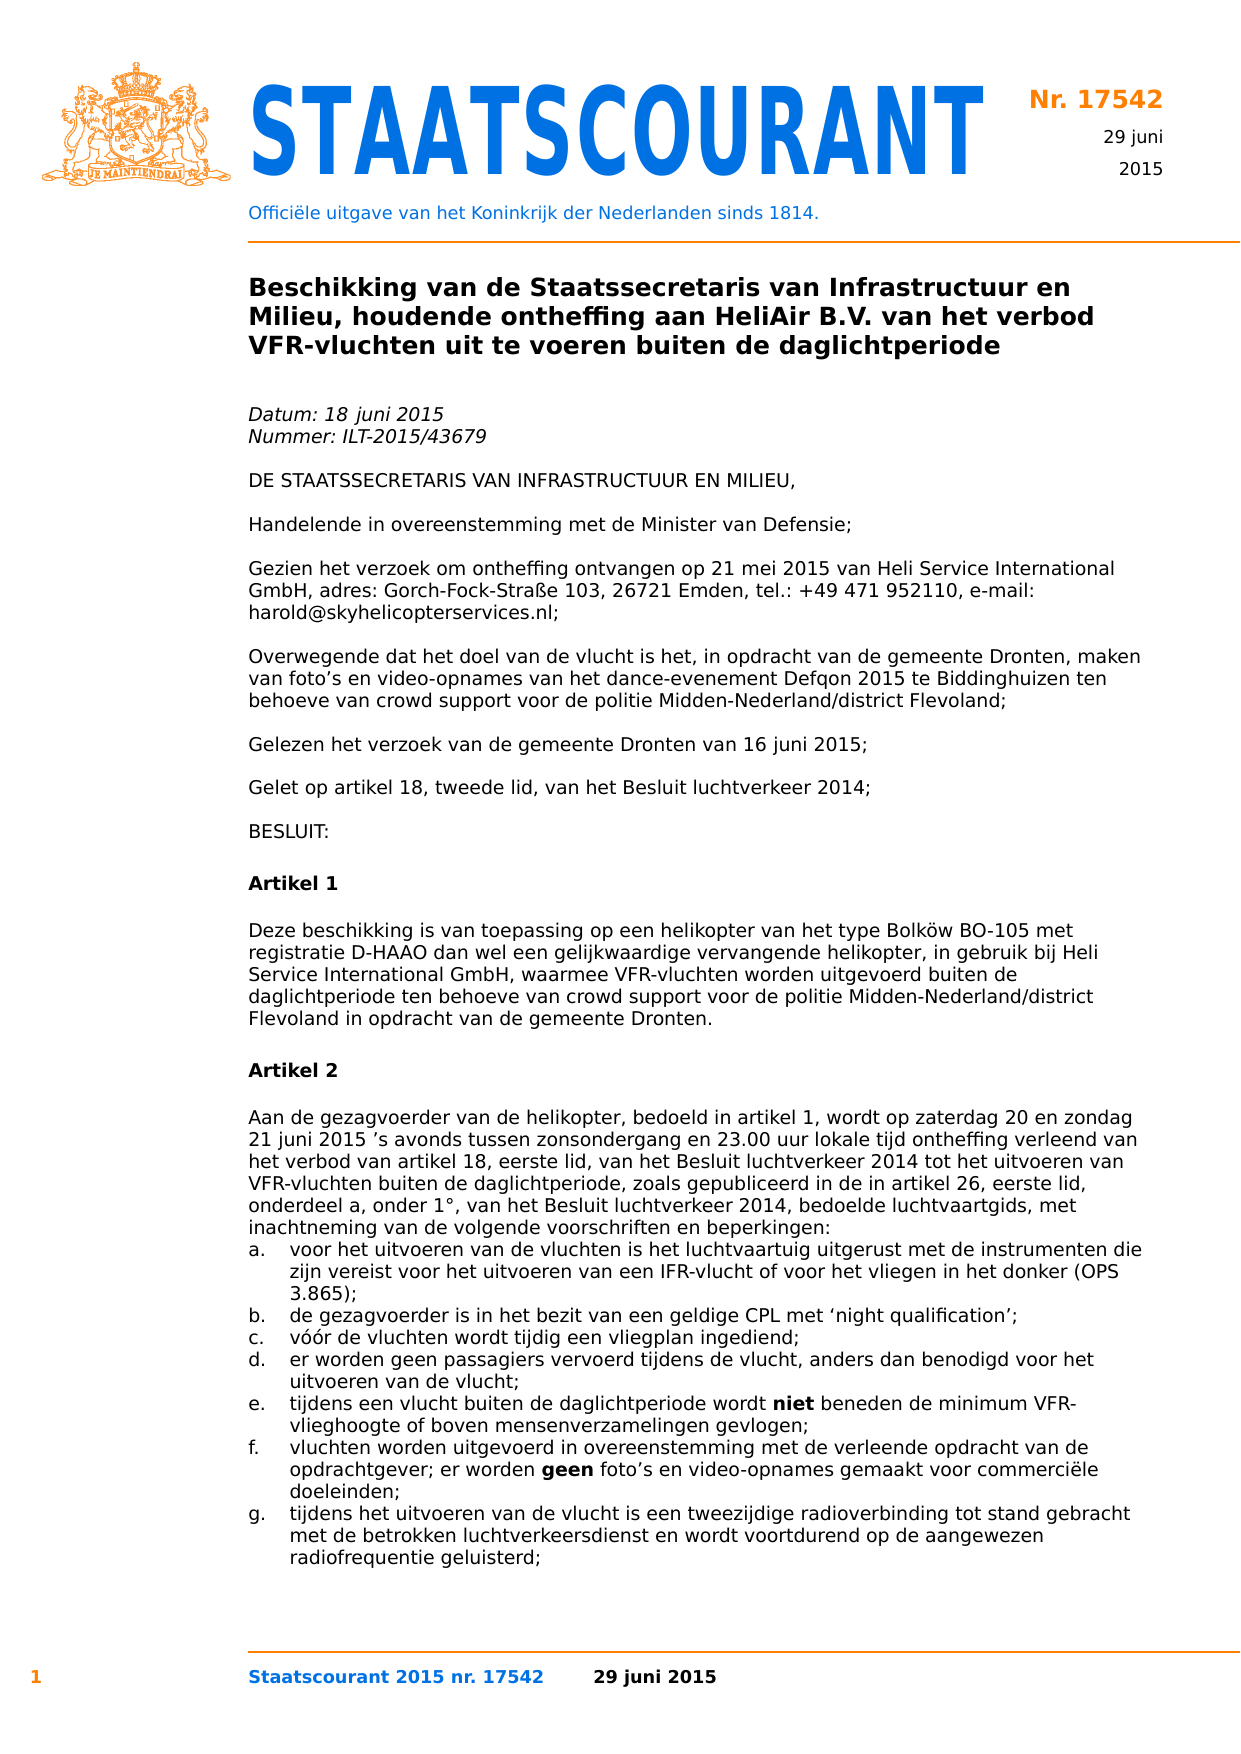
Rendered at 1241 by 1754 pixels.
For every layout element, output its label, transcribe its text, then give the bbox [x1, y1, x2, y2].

text b. de gezagvoerder is in het bezit van een geldige CPL met ‘night qualification’; [248, 1305, 1163, 1327]
text Overwegende dat het doel van de vlucht is het, in opdracht van de gemeente Dronten, maken van foto’s en video-opnames van het dance-evenement Defqon 2015 te Biddinghuizen ten behoeve van crowd support voor de politie Midden-Nederland/district Flevoland; [248, 646, 1163, 712]
text a. voor het uitvoeren van de vluchten is het luchtvaartuig uitgerust met de instrumenten die zijn vereist voor het uitvoeren van een IFR-vlucht of voor het vliegen in het donker (OPS 3.865); [248, 1239, 1163, 1305]
text Datum: 18 juni 2015 [248, 404, 1163, 426]
table_header STAATSCOURANT [248, 62, 998, 203]
table_cell 29 juni [998, 121, 1240, 153]
text Gezien het verzoek om ontheffing ontvangen op 21 mei 2015 van Heli Service International GmbH, adres: Gorch-Fock-Straße 103, 26721 Emden, tel.: +49 471 952110, e-mail: harold@skyhelicopterservices.nl; [248, 558, 1163, 624]
picture [41, 62, 231, 186]
text Nummer: ILT-2015/43679 [248, 426, 1163, 448]
table_cell Officiële uitgave van het Koninkrijk der Nederlanden sinds 1814. [248, 203, 1240, 241]
text Deze beschikking is van toepassing op een helikopter van het type Bolköw BO-105 met registratie D-HAAO dan wel een gelijkwaardige vervangende helikopter, in gebruik bij Heli Service International GmbH, waarmee VFR-vluchten worden uitgevoerd buiten de daglichtperiode ten behoeve van crowd support voor de politie Midden-Nederland/district Flevoland in opdracht van de gemeente Dronten. [248, 920, 1163, 1030]
text c. vóór de vluchten wordt tijdig een vliegplan ingediend; [248, 1327, 1163, 1349]
text g. tijdens het uitvoeren van de vlucht is een tweezijdige radioverbinding tot stand gebracht met de betrokken luchtverkeersdienst en wordt voortdurend op de aangewezen radiofrequentie geluisterd; [248, 1503, 1163, 1568]
text DE STAATSSECRETARIS VAN INFRASTRUCTUUR EN MILIEU, [248, 470, 1163, 492]
text e. tijdens een vlucht buiten de daglichtperiode wordt niet beneden de minimum VFR-vlieghoogte of boven mensenverzamelingen gevlogen; [248, 1393, 1163, 1437]
text f. vluchten worden uitgevoerd in overeenstemming met de verleende opdracht van de opdrachtgever; er worden geen foto’s en video-opnames gemaakt voor commerciële doeleinden; [248, 1437, 1163, 1503]
text Gelet op artikel 18, tweede lid, van het Besluit luchtverkeer 2014; [248, 777, 1163, 799]
table_cell 2015 [998, 153, 1240, 203]
table_header [25, 62, 248, 241]
text Gelezen het verzoek van de gemeente Dronten van 16 juni 2015; [248, 733, 1163, 755]
text d. er worden geen passagiers vervoerd tijdens de vlucht, anders dan benodigd voor het uitvoeren van de vlucht; [248, 1349, 1163, 1393]
subtitle Artikel 2 [248, 1060, 1163, 1082]
text BESLUIT: [248, 821, 1163, 843]
text Aan de gezagvoerder van de helikopter, bedoeld in artikel 1, wordt op zaterdag 20 en zondag 21 juni 2015 ’s avonds tussen zonsondergang en 23.00 uur lokale tijd ontheffing verleend van het verbod van artikel 18, eerste lid, van het Besluit luchtverkeer 2014 tot het uitvoeren van VFR-vluchten buiten de daglichtperiode, zoals gepubliceerd in de in artikel 26, eerste lid, onderdeel a, onder 1°, van het Besluit luchtverkeer 2014, bedoelde luchtvaartgids, met inachtneming van de volgende voorschriften en beperkingen: [248, 1107, 1163, 1239]
table_header Nr. 17542 [998, 62, 1240, 121]
text Handelende in overeenstemming met de Minister van Defensie; [248, 514, 1163, 536]
subtitle Artikel 1 [248, 873, 1163, 895]
subtitle Beschikking van de Staatssecretaris van Infrastructuur en Milieu, houdende ontheffing aan HeliAir B.V. van het verbod VFR-vluchten uit te voeren buiten de daglichtperiode [248, 273, 1163, 361]
